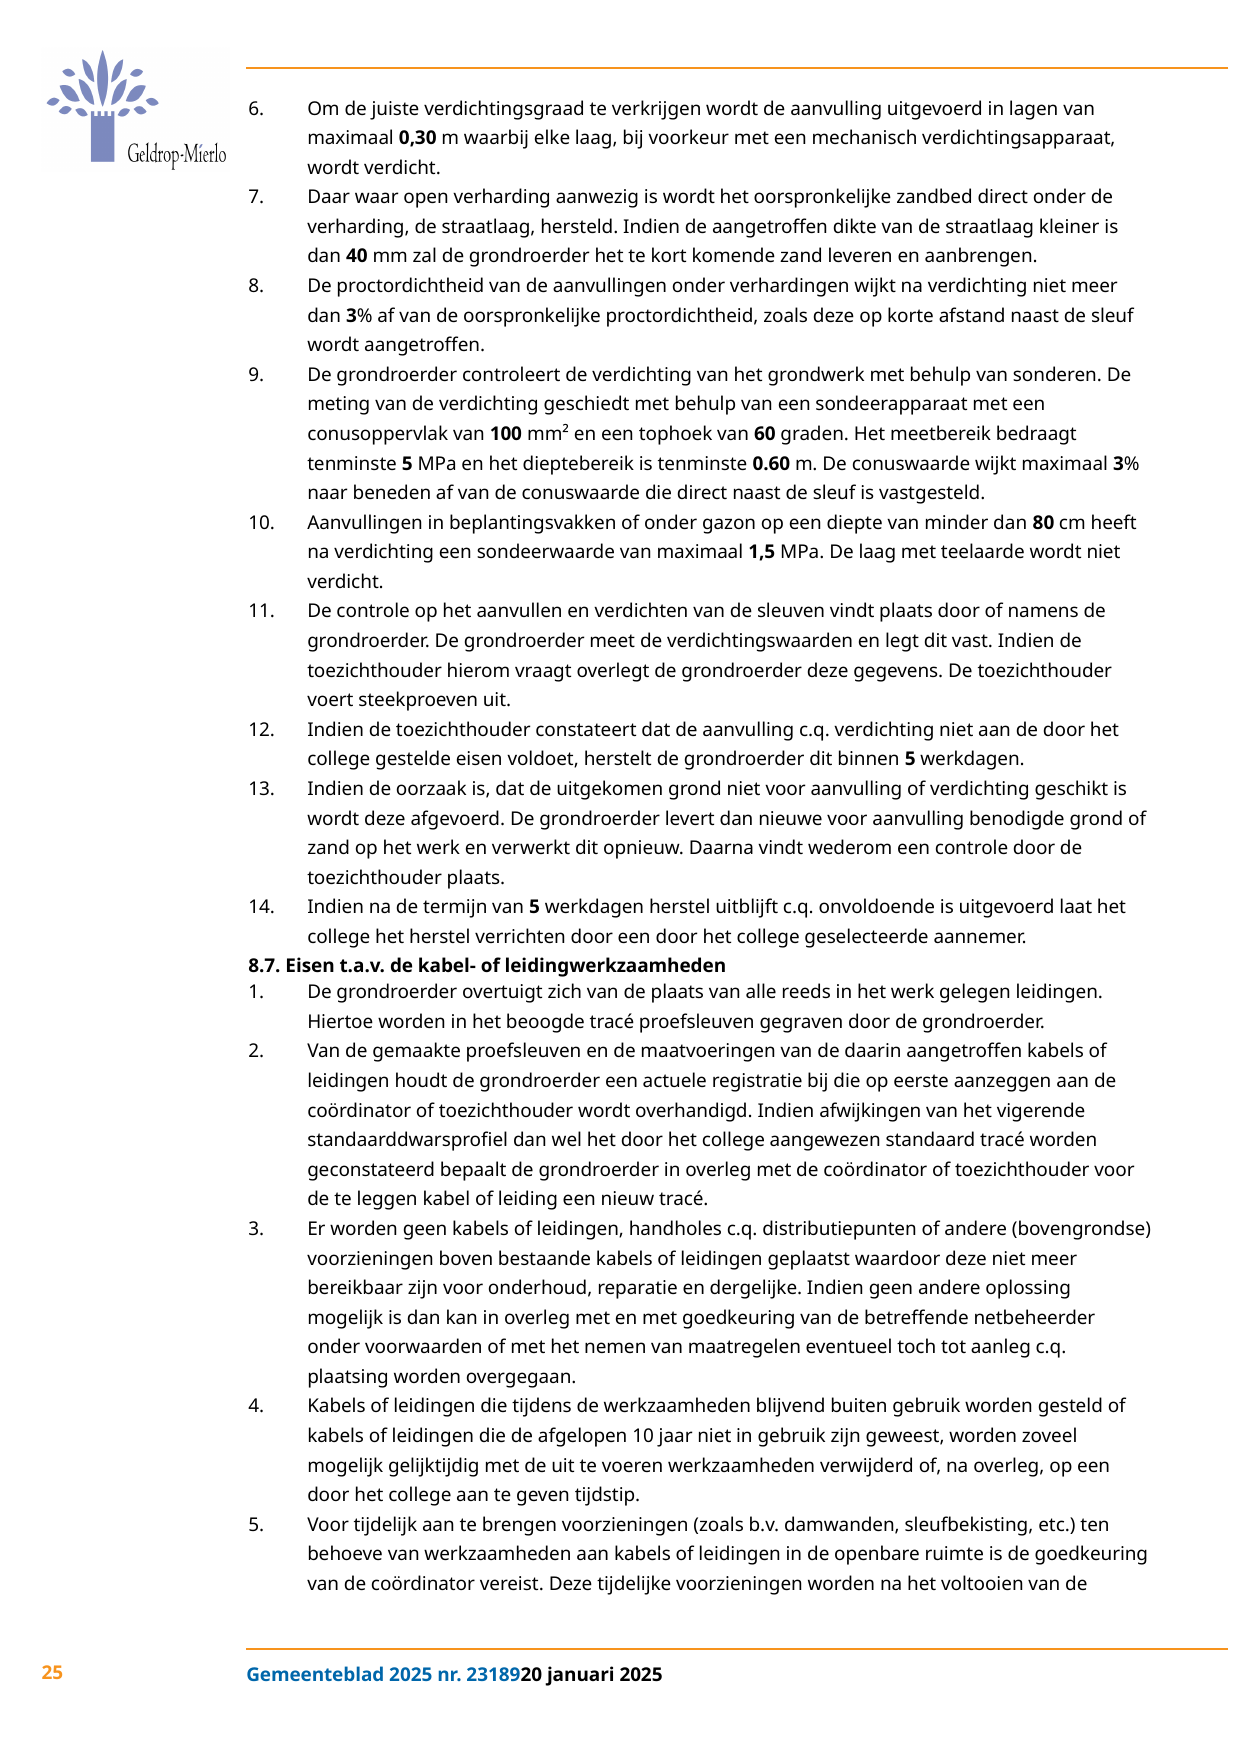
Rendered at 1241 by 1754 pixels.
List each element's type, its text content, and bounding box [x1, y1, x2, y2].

list Voor tijdelijk aan te brengen voorzieningen (zoals b.v. damwanden, sleufbekisting, etc.) ten behoeve van werkzaamheden aan kabels of leidingen in de openbare ruimte is de goedkeuring van de coördinator vereist. Deze tijdelijke voorzieningen worden na het voltooien van de [248, 1511, 1152, 1596]
list De grondroerder overtuigt zich van de plaats van alle reeds in het werk gelegen leidingen. Hiertoe worden in het beoogde tracé proefsleuven gegraven door de grondroerder. [248, 978, 1152, 1034]
list De controle op het aanvullen en verdichten van de sleuven vindt plaats door of namens de grondroerder. De grondroerder meet de verdichtingswaarden en legt dit vast. Indien de toezichthouder hierom vraagt overlegt de grondroerder deze gegevens. De toezichthouder voert steekproeven uit. [248, 598, 1152, 712]
list De proctordichtheid van de aanvullingen onder verhardingen wijkt na verdichting niet meer dan 3% af van de oorspronkelijke proctordichtheid, zoals deze op korte afstand naast de sleuf wordt aangetroffen. [248, 272, 1152, 357]
list Om de juiste verdichtingsgraad te verkrijgen wordt de aanvulling uitgevoerd in lagen van maximaal 0,30 m waarbij elke laag, bij voorkeur met een mechanisch verdichtingsapparaat, wordt verdicht. [248, 95, 1152, 180]
list Indien de toezichthouder constateert dat de aanvulling c.q. verdichting niet aan de door het college gestelde eisen voldoet, herstelt de grondroerder dit binnen 5 werkdagen. [248, 716, 1152, 771]
list De grondroerder controleert de verdichting van het grondwerk met behulp van sonderen. De meting van de verdichting geschiedt met behulp van een sondeerapparaat met een conusoppervlak van 100 mm² en een tophoek van 60 graden. Het meetbereik bedraagt tenminste 5 MPa en het dieptebereik is tenminste 0.60 m. De conuswaarde wijkt maximaal 3% naar beneden af van de conuswaarde die direct naast de sleuf is vastgesteld. [248, 361, 1152, 505]
list Daar waar open verharding aanwezig is wordt het oorspronkelijke zandbed direct onder de verharding, de straatlaag, hersteld. Indien de aangetroffen dikte van de straatlaag kleiner is dan 40 mm zal de grondroerder het te kort komende zand leveren en aanbrengen. [248, 183, 1152, 268]
list Indien de oorzaak is, dat de uitgekomen grond niet voor aanvulling of verdichting geschikt is wordt deze afgevoerd. De grondroerder levert dan nieuwe voor aanvulling benodigde grond of zand op het werk en verwerkt dit opnieuw. Daarna vindt wederom een controle door de toezichthouder plaats. [248, 775, 1152, 890]
text 8.7. Eisen t.a.v. de kabel- of leidingwerkzaamheden [248, 953, 1152, 978]
list Indien na de termijn van 5 werkdagen herstel uitblijft c.q. onvoldoende is uitgevoerd laat het college het herstel verrichten door een door het college geselecteerde aannemer. [248, 893, 1152, 949]
list Aanvullingen in beplantingsvakken of onder gazon op een diepte van minder dan 80 cm heeft na verdichting een sondeerwaarde van maximaal 1,5 MPa. De laag met teelaarde wordt niet verdicht. [248, 509, 1152, 594]
list Er worden geen kabels of leidingen, handholes c.q. distributiepunten of andere (bovengrondse) voorzieningen boven bestaande kabels of leidingen geplaatst waardoor deze niet meer bereikbaar zijn voor onderhoud, reparatie en dergelijke. Indien geen andere oplossing mogelijk is dan kan in overleg met en met goedkeuring van de betreffende netbeheerder onder voorwaarden of met het nemen van maatregelen eventueel toch tot aanleg c.q. plaatsing worden overgegaan. [248, 1215, 1152, 1389]
picture [41, 47, 231, 172]
list Kabels of leidingen die tijdens de werkzaamheden blijvend buiten gebruik worden gesteld of kabels of leidingen die de afgelopen 10 jaar niet in gebruik zijn geweest, worden zoveel mogelijk gelijktijdig met de uit te voeren werkzaamheden verwijderd of, na overleg, op een door het college aan te geven tijdstip. [248, 1393, 1152, 1507]
list Van de gemaakte proefsleuven en de maatvoeringen van de daarin aangetroffen kabels of leidingen houdt de grondroerder een actuele registratie bij die op eerste aanzeggen aan de coördinator of toezichthouder wordt overhandigd. Indien afwijkingen van het vigerende standaarddwarsprofiel dan wel het door het college aangewezen standaard tracé worden geconstateerd bepaalt de grondroerder in overleg met de coördinator of toezichthouder voor de te leggen kabel of leiding een nieuw tracé. [248, 1038, 1152, 1211]
